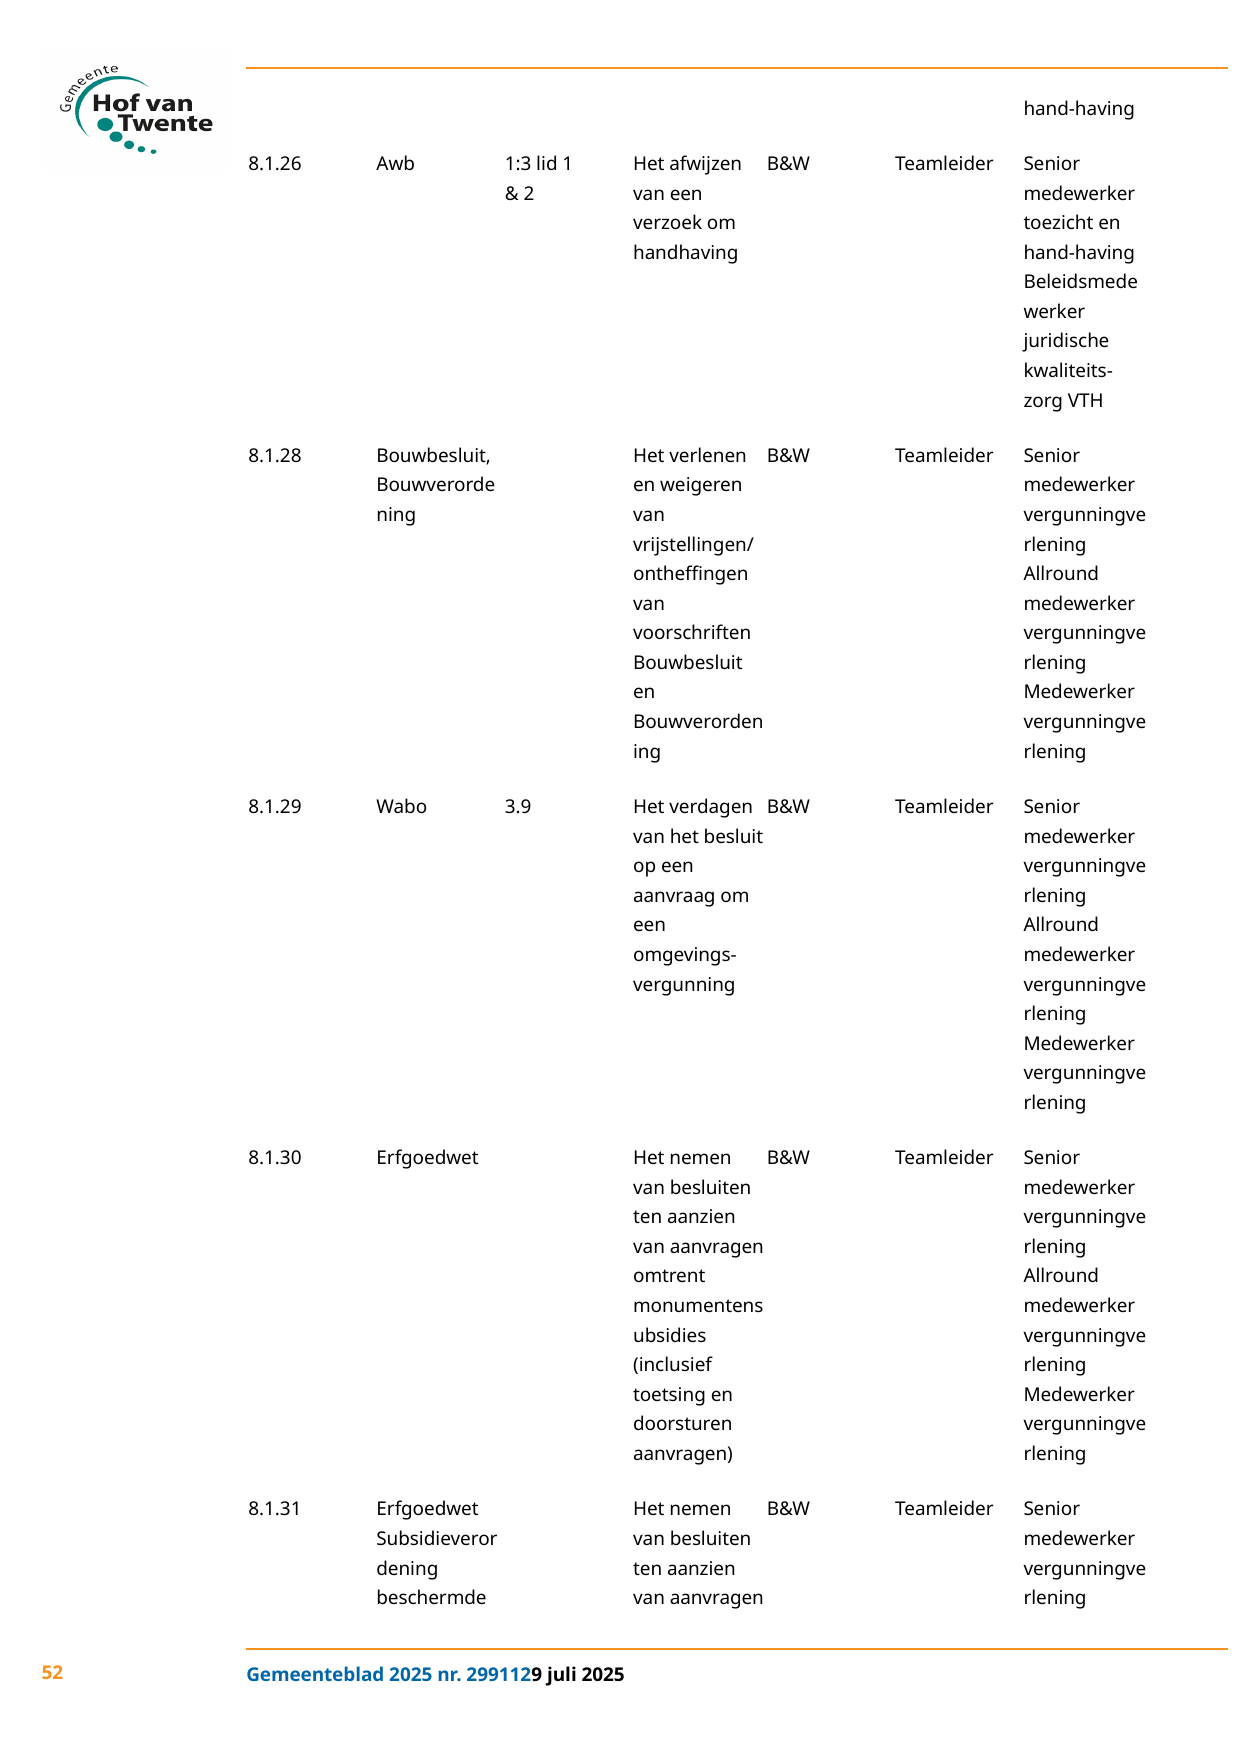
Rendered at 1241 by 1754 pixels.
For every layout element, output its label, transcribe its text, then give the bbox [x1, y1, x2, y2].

table_cell Teamleider [895, 1144, 1023, 1496]
table_cell 1:3 lid 1 & 2 [505, 150, 633, 442]
table_cell Senior medewerker toezicht en hand-having Beleidsmedewerker juridische kwaliteits-zorg VTH [1023, 150, 1152, 442]
table_cell Senior medewerker vergunningverlening Allround medewerker vergunningverlening Medewerker vergunningverlening [1023, 442, 1152, 793]
table_cell B&W [767, 442, 895, 793]
table_cell B&W [767, 1144, 895, 1496]
table_cell Teamleider [895, 442, 1023, 793]
table_cell [505, 442, 633, 793]
table_cell Teamleider [895, 150, 1023, 442]
table_cell hand-having [1023, 95, 1152, 150]
table_cell Wabo [376, 793, 504, 1144]
table_cell B&W [767, 1496, 895, 1610]
table_cell Teamleider [895, 793, 1023, 1144]
table_cell [376, 95, 504, 150]
table_cell Het afwijzen van een verzoek om handhaving [633, 150, 767, 442]
table_cell 8.1.28 [248, 442, 376, 793]
table_cell Awb [376, 150, 504, 442]
table_cell [505, 1496, 633, 1610]
picture [41, 47, 231, 172]
table_cell [505, 1144, 633, 1496]
table_cell 8.1.31 [248, 1496, 376, 1610]
table_cell Het nemen van besluiten ten aanzien van aanvragen omtrent monumentensubsidies (inclusief toetsing en doorsturen aanvragen) [633, 1144, 767, 1496]
table_cell B&W [767, 150, 895, 442]
table_cell Het verdagen van het besluit op een aanvraag om een omgevings-vergunning [633, 793, 767, 1144]
table_cell Senior medewerker vergunningverlening Allround medewerker vergunningverlening Medewerker vergunningverlening [1023, 793, 1152, 1144]
table_cell [248, 95, 376, 150]
table_cell [505, 95, 633, 150]
table_cell Het verlenen en weigeren van vrijstellingen/ ontheffingen van voorschriften Bouwbesluit en Bouwverordening [633, 442, 767, 793]
table_cell 8.1.30 [248, 1144, 376, 1496]
table_cell B&W [767, 793, 895, 1144]
table_cell [895, 95, 1023, 150]
table_cell 8.1.26 [248, 150, 376, 442]
table_cell 8.1.29 [248, 793, 376, 1144]
table_cell Senior medewerker vergunningverlening [1023, 1496, 1152, 1610]
table_cell Senior medewerker vergunningverlening Allround medewerker vergunningverlening Medewerker vergunningverlening [1023, 1144, 1152, 1496]
table_cell Erfgoedwet Subsidieverordening beschermde [376, 1496, 504, 1610]
table_cell [767, 95, 895, 150]
table_cell [633, 95, 767, 150]
table_cell Teamleider [895, 1496, 1023, 1610]
table_cell Erfgoedwet [376, 1144, 504, 1496]
table_cell 3.9 [505, 793, 633, 1144]
table_cell Het nemen van besluiten ten aanzien van aanvragen [633, 1496, 767, 1610]
table_cell Bouwbesluit, Bouwverordening [376, 442, 504, 793]
